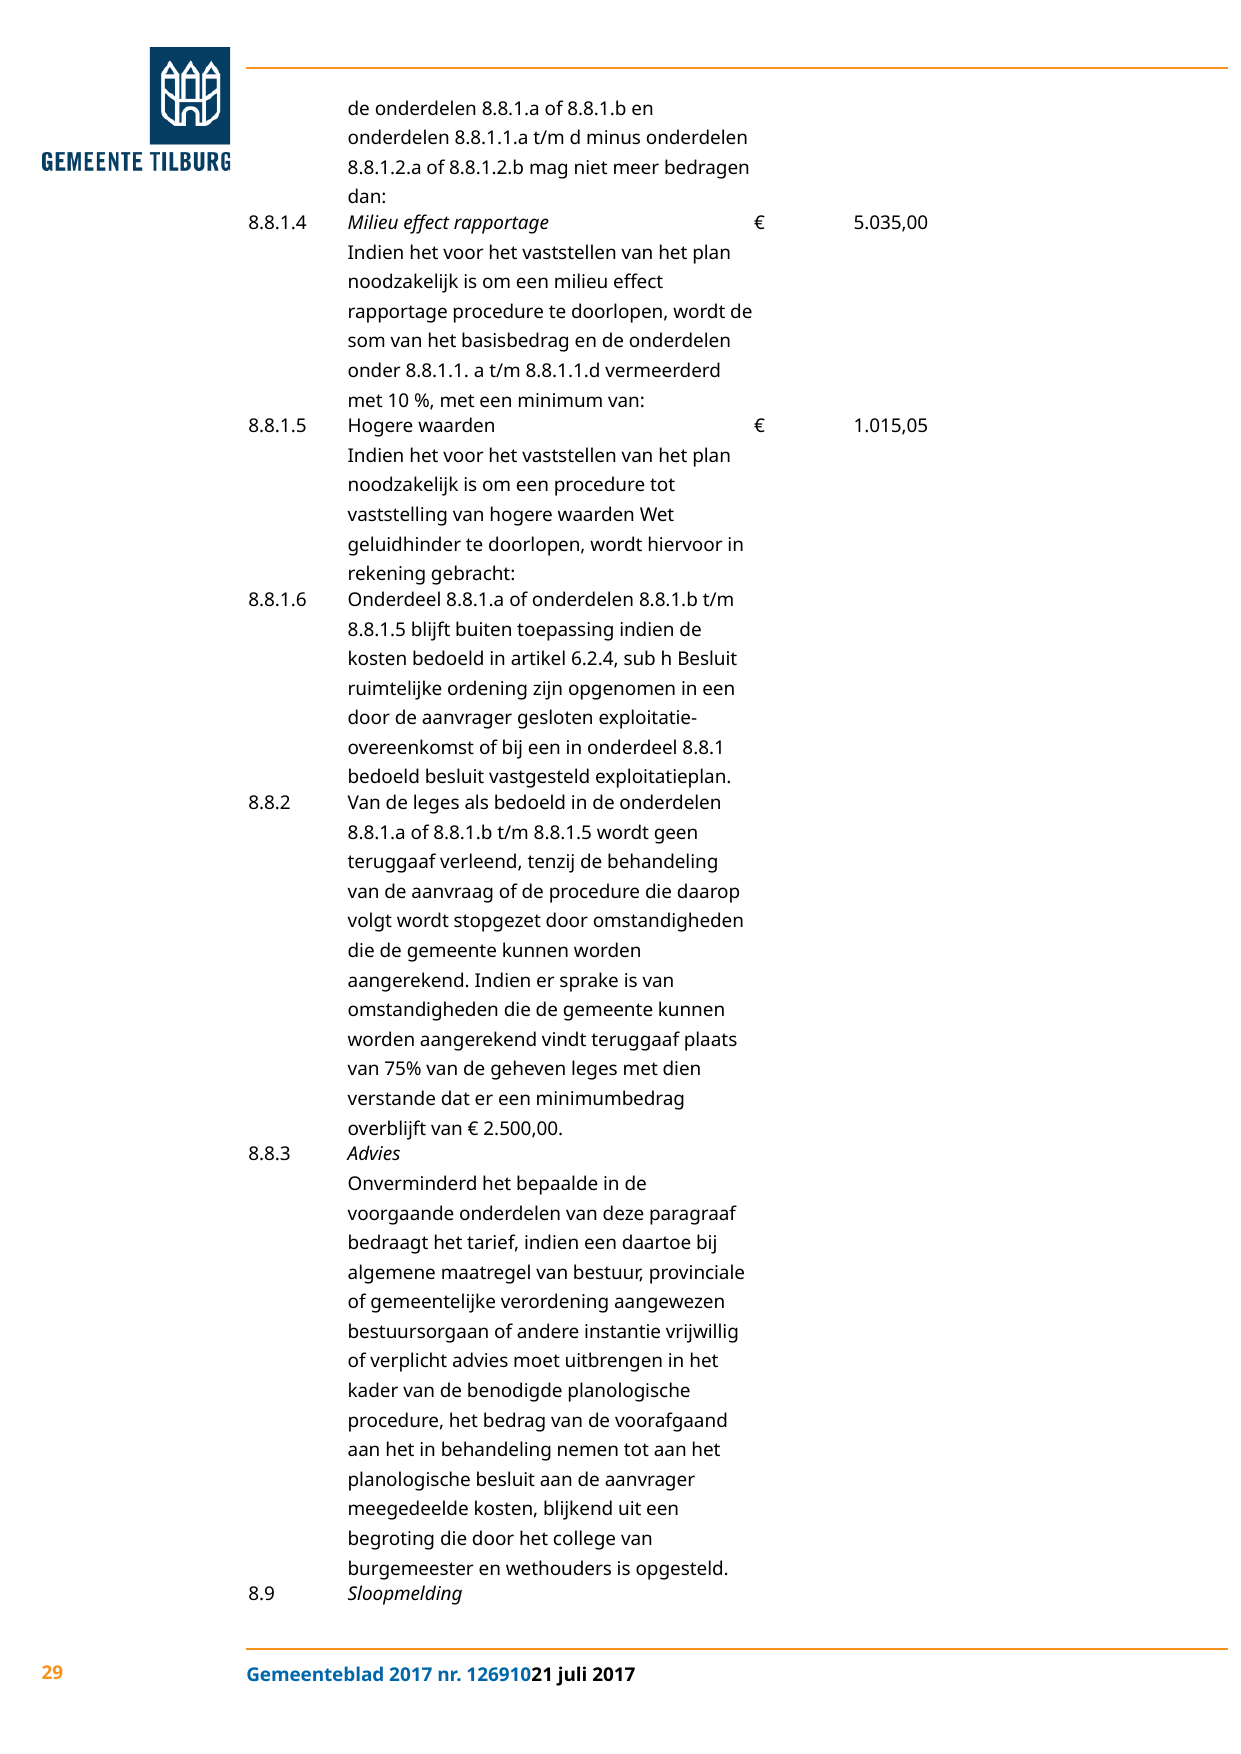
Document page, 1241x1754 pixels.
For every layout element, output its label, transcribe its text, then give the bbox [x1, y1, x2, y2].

table_cell 8.8.3 [248, 1141, 347, 1580]
table_cell Onderdeel 8.8.1.a of onderdelen 8.8.1.b t/m 8.8.1.5 blijft buiten toepassing indien de kosten bedoeld in artikel 6.2.4, sub h Besluit ruimtelijke ordening zijn opgenomen in een door de aanvrager gesloten exploitatie-overeenkomst of bij een in onderdeel 8.8.1 bedoeld besluit vastgesteld exploitatieplan. [348, 586, 754, 789]
picture [41, 47, 231, 172]
table_cell 8.8.1.6 [248, 586, 347, 789]
table_cell Van de leges als bedoeld in de onderdelen 8.8.1.a of 8.8.1.b t/m 8.8.1.5 wordt geen teruggaaf verleend, tenzij de behandeling van de aanvraag of de procedure die daarop volgt wordt stopgezet door omstandigheden die de gemeente kunnen worden aangerekend. Indien er sprake is van omstandigheden die de gemeente kunnen worden aangerekend vindt teruggaaf plaats van 75% van de geheven leges met dien verstande dat er een minimumbedrag overblijft van € 2.500,00. [348, 789, 754, 1141]
table_cell € [754, 413, 853, 586]
table_cell [853, 95, 1052, 209]
table_cell [248, 95, 347, 209]
table_cell Sloopmelding [348, 1580, 754, 1606]
table_cell [853, 789, 1052, 1141]
table_cell Milieu effect rapportage Indien het voor het vaststellen van het plan noodzakelijk is om een milieu effect rapportage procedure te doorlopen, wordt de som van het basisbedrag en de onderdelen onder 8.8.1.1. a t/m 8.8.1.1.d vermeerderd met 10 %, met een minimum van: [348, 209, 754, 412]
table_cell 8.8.2 [248, 789, 347, 1141]
table_cell 1.015,05 [853, 413, 1052, 586]
table_cell € [754, 209, 853, 412]
table_cell [754, 789, 853, 1141]
table_cell 5.035,00 [853, 209, 1052, 412]
table_cell [754, 586, 853, 789]
table_cell [754, 1580, 853, 1606]
table_cell de onderdelen 8.8.1.a of 8.8.1.b en onderdelen 8.8.1.1.a t/m d minus onderdelen 8.8.1.2.a of 8.8.1.2.b mag niet meer bedragen dan: [348, 95, 754, 209]
table_cell 8.8.1.5 [248, 413, 347, 586]
table_cell [754, 1141, 853, 1580]
table_cell [754, 95, 853, 209]
table_cell 8.8.1.4 [248, 209, 347, 412]
table_cell [853, 1141, 1052, 1580]
table_cell Hogere waarden Indien het voor het vaststellen van het plan noodzakelijk is om een procedure tot vaststelling van hogere waarden Wet geluidhinder te doorlopen, wordt hiervoor in rekening gebracht: [348, 413, 754, 586]
table_cell Advies Onverminderd het bepaalde in de voorgaande onderdelen van deze paragraaf bedraagt het tarief, indien een daartoe bij algemene maatregel van bestuur, provinciale of gemeentelijke verordening aangewezen bestuursorgaan of andere instantie vrijwillig of verplicht advies moet uitbrengen in het kader van de benodigde planologische procedure, het bedrag van de voorafgaand aan het in behandeling nemen tot aan het planologische besluit aan de aanvrager meegedeelde kosten, blijkend uit een begroting die door het college van burgemeester en wethouders is opgesteld. [348, 1141, 754, 1580]
table_cell [853, 586, 1052, 789]
table_cell [853, 1580, 1052, 1606]
table_cell 8.9 [248, 1580, 347, 1606]
